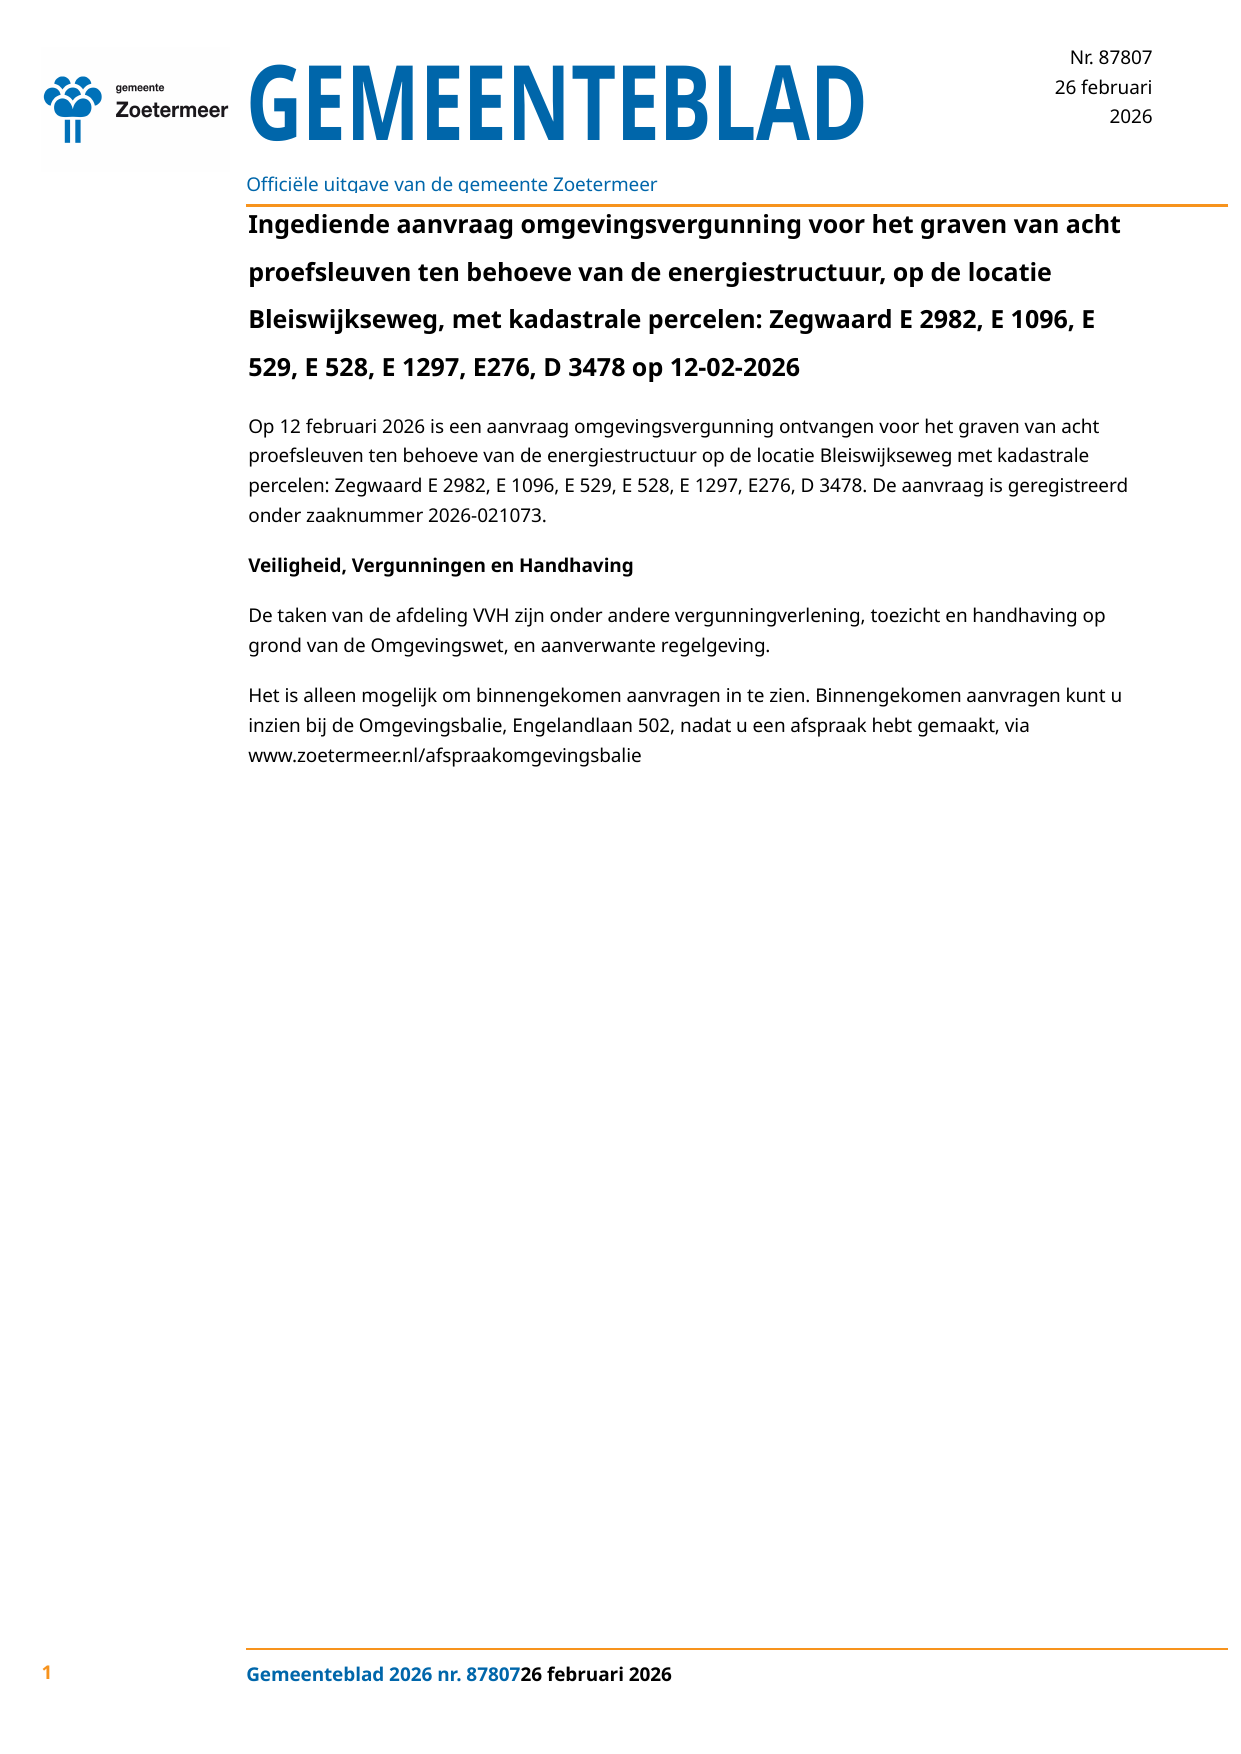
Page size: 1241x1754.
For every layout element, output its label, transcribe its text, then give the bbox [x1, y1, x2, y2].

text Veiligheid, Vergunningen en Handhaving [248, 552, 1152, 578]
text Ingediende aanvraag omgevingsvergunning voor het graven van acht proefsleuven ten behoeve van de energiestructuur, op de locatie Bleiswijkseweg, met kadastrale percelen: Zegwaard E 2982, E 1096, E 529, E 528, E 1297, E276, D 3478 op 12-02-2026 [248, 207, 1152, 384]
picture [41, 47, 231, 172]
text Op 12 februari 2026 is een aanvraag omgevingsvergunning ontvangen voor het graven van acht proefsleuven ten behoeve van de energiestructuur op de locatie Bleiswijkseweg met kadastrale percelen: Zegwaard E 2982, E 1096, E 529, E 528, E 1297, E276, D 3478. De aanvraag is geregistreerd onder zaaknummer 2026-021073. [248, 413, 1152, 528]
text Het is alleen mogelijk om binnengekomen aanvragen in te zien. Binnengekomen aanvragen kunt u inzien bij de Omgevingsbalie, Engelandlaan 502, nadat u een afspraak hebt gemaakt, via www.zoetermeer.nl/afspraakomgevingsbalie [248, 683, 1152, 768]
text De taken van de afdeling VVH zijn onder andere vergunningverlening, toezicht en handhaving op grond van de Omgevingswet, en aanverwante regelgeving. [248, 603, 1152, 658]
